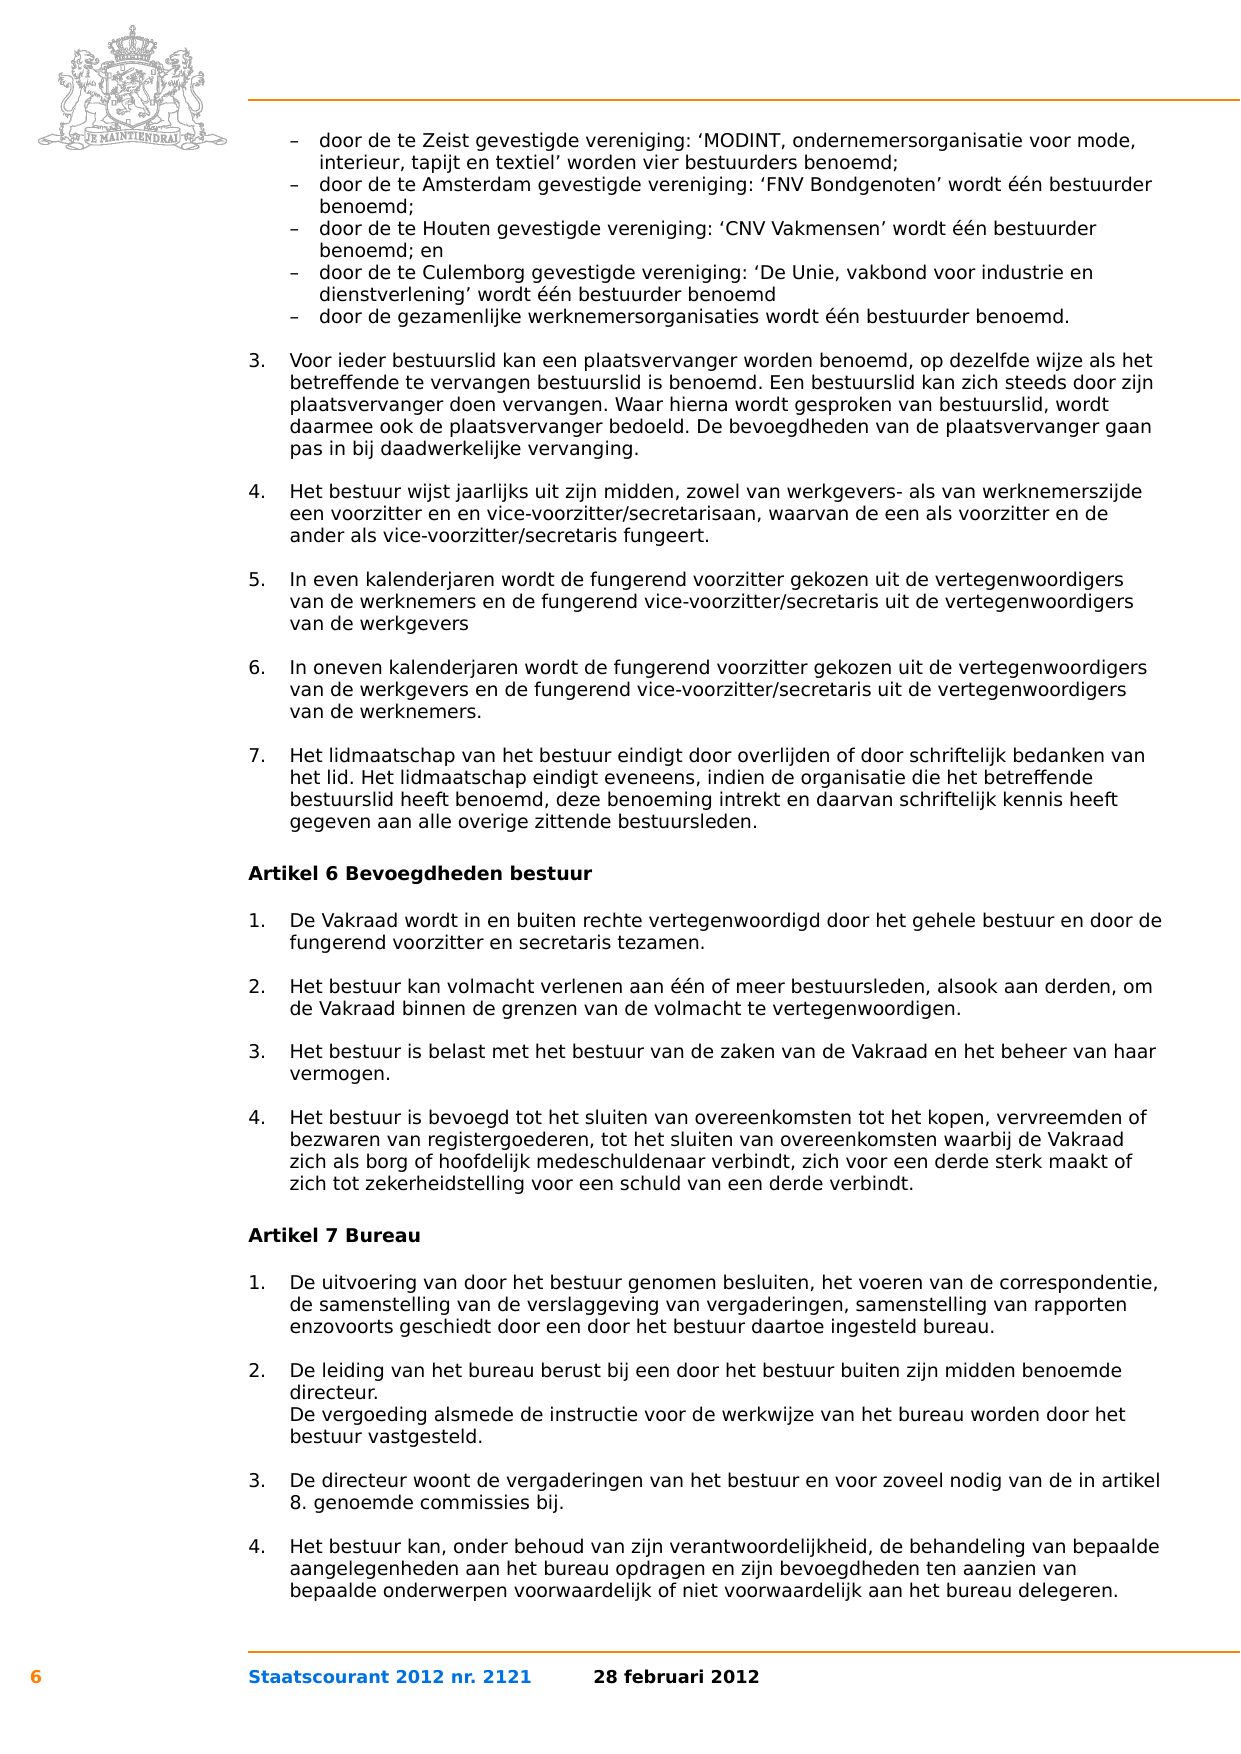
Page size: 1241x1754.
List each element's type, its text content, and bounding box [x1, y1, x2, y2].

text 1. De Vakraad wordt in en buiten rechte vertegenwoordigd door het gehele bestuur en door de fungerend voorzitter en secretaris tezamen. [248, 910, 1163, 954]
text 4. Het bestuur is bevoegd tot het sluiten van overeenkomsten tot het kopen, vervreemden of bezwaren van registergoederen, tot het sluiten van overeenkomsten waarbij de Vakraad zich als borg of hoofdelijk medeschuldenaar verbindt, zich voor een derde sterk maakt of zich tot zekerheidstelling voor een schuld van een derde verbindt. [248, 1107, 1163, 1195]
text 4. Het bestuur kan, onder behoud van zijn verantwoordelijkheid, de behandeling van bepaalde aangelegenheden aan het bureau opdragen en zijn bevoegdheden ten aanzien van bepaalde onderwerpen voorwaardelijk of niet voorwaardelijk aan het bureau delegeren. [248, 1536, 1163, 1601]
subtitle Artikel 6 Bevoegdheden bestuur [248, 863, 1163, 885]
picture [38, 25, 227, 150]
text 7. Het lidmaatschap van het bestuur eindigt door overlijden of door schriftelijk bedanken van het lid. Het lidmaatschap eindigt eveneens, indien de organisatie die het betreffende bestuurslid heeft benoemd, deze benoeming intrekt en daarvan schriftelijk kennis heeft gegeven aan alle overige zittende bestuursleden. [248, 745, 1163, 833]
text De vergoeding alsmede de instructie voor de werkwijze van het bureau worden door het bestuur vastgesteld. [289, 1404, 1163, 1448]
text 3. Het bestuur is belast met het bestuur van de zaken van de Vakraad en het beheer van haar vermogen. [248, 1041, 1163, 1085]
text 2. De leiding van het bureau berust bij een door het bestuur buiten zijn midden benoemde directeur. [248, 1360, 1163, 1404]
text – door de te Culemborg gevestigde vereniging: ‘De Unie, vakbond voor industrie en dienstverlening’ wordt één bestuurder benoemd [289, 262, 1163, 306]
text 1. De uitvoering van door het bestuur genomen besluiten, het voeren van de correspondentie, de samenstelling van de verslaggeving van vergaderingen, samenstelling van rapporten enzovoorts geschiedt door een door het bestuur daartoe ingesteld bureau. [248, 1272, 1163, 1338]
text 3. Voor ieder bestuurslid kan een plaatsvervanger worden benoemd, op dezelfde wijze als het betreffende te vervangen bestuurslid is benoemd. Een bestuurslid kan zich steeds door zijn plaatsvervanger doen vervangen. Waar hierna wordt gesproken van bestuurslid, wordt daarmee ook de plaatsvervanger bedoeld. De bevoegdheden van de plaatsvervanger gaan pas in bij daadwerkelijke vervanging. [248, 349, 1163, 459]
text 6. In oneven kalenderjaren wordt de fungerend voorzitter gekozen uit de vertegenwoordigers van de werkgevers en de fungerend vice-voorzitter/secretaris uit de vertegenwoordigers van de werknemers. [248, 657, 1163, 723]
text 3. De directeur woont de vergaderingen van het bestuur en voor zoveel nodig van de in artikel 8. genoemde commissies bij. [248, 1470, 1163, 1514]
text – door de gezamenlijke werknemersorganisaties wordt één bestuurder benoemd. [289, 306, 1163, 328]
text 4. Het bestuur wijst jaarlijks uit zijn midden, zowel van werkgevers- als van werknemerszijde een voorzitter en en vice-voorzitter/secretarisaan, waarvan de een als voorzitter en de ander als vice-voorzitter/secretaris fungeert. [248, 481, 1163, 547]
text – door de te Houten gevestigde vereniging: ‘CNV Vakmensen’ wordt één bestuurder benoemd; en [289, 218, 1163, 262]
text – door de te Amsterdam gevestigde vereniging: ‘FNV Bondgenoten’ wordt één bestuurder benoemd; [289, 174, 1163, 218]
subtitle Artikel 7 Bureau [248, 1225, 1163, 1247]
text 2. Het bestuur kan volmacht verlenen aan één of meer bestuursleden, alsook aan derden, om de Vakraad binnen de grenzen van de volmacht te vertegenwoordigen. [248, 976, 1163, 1019]
text 5. In even kalenderjaren wordt de fungerend voorzitter gekozen uit de vertegenwoordigers van de werknemers en de fungerend vice-voorzitter/secretaris uit de vertegenwoordigers van de werkgevers [248, 569, 1163, 635]
text – door de te Zeist gevestigde vereniging: ‘MODINT, ondernemersorganisatie voor mode, interieur, tapijt en textiel’ worden vier bestuurders benoemd; [289, 130, 1163, 174]
